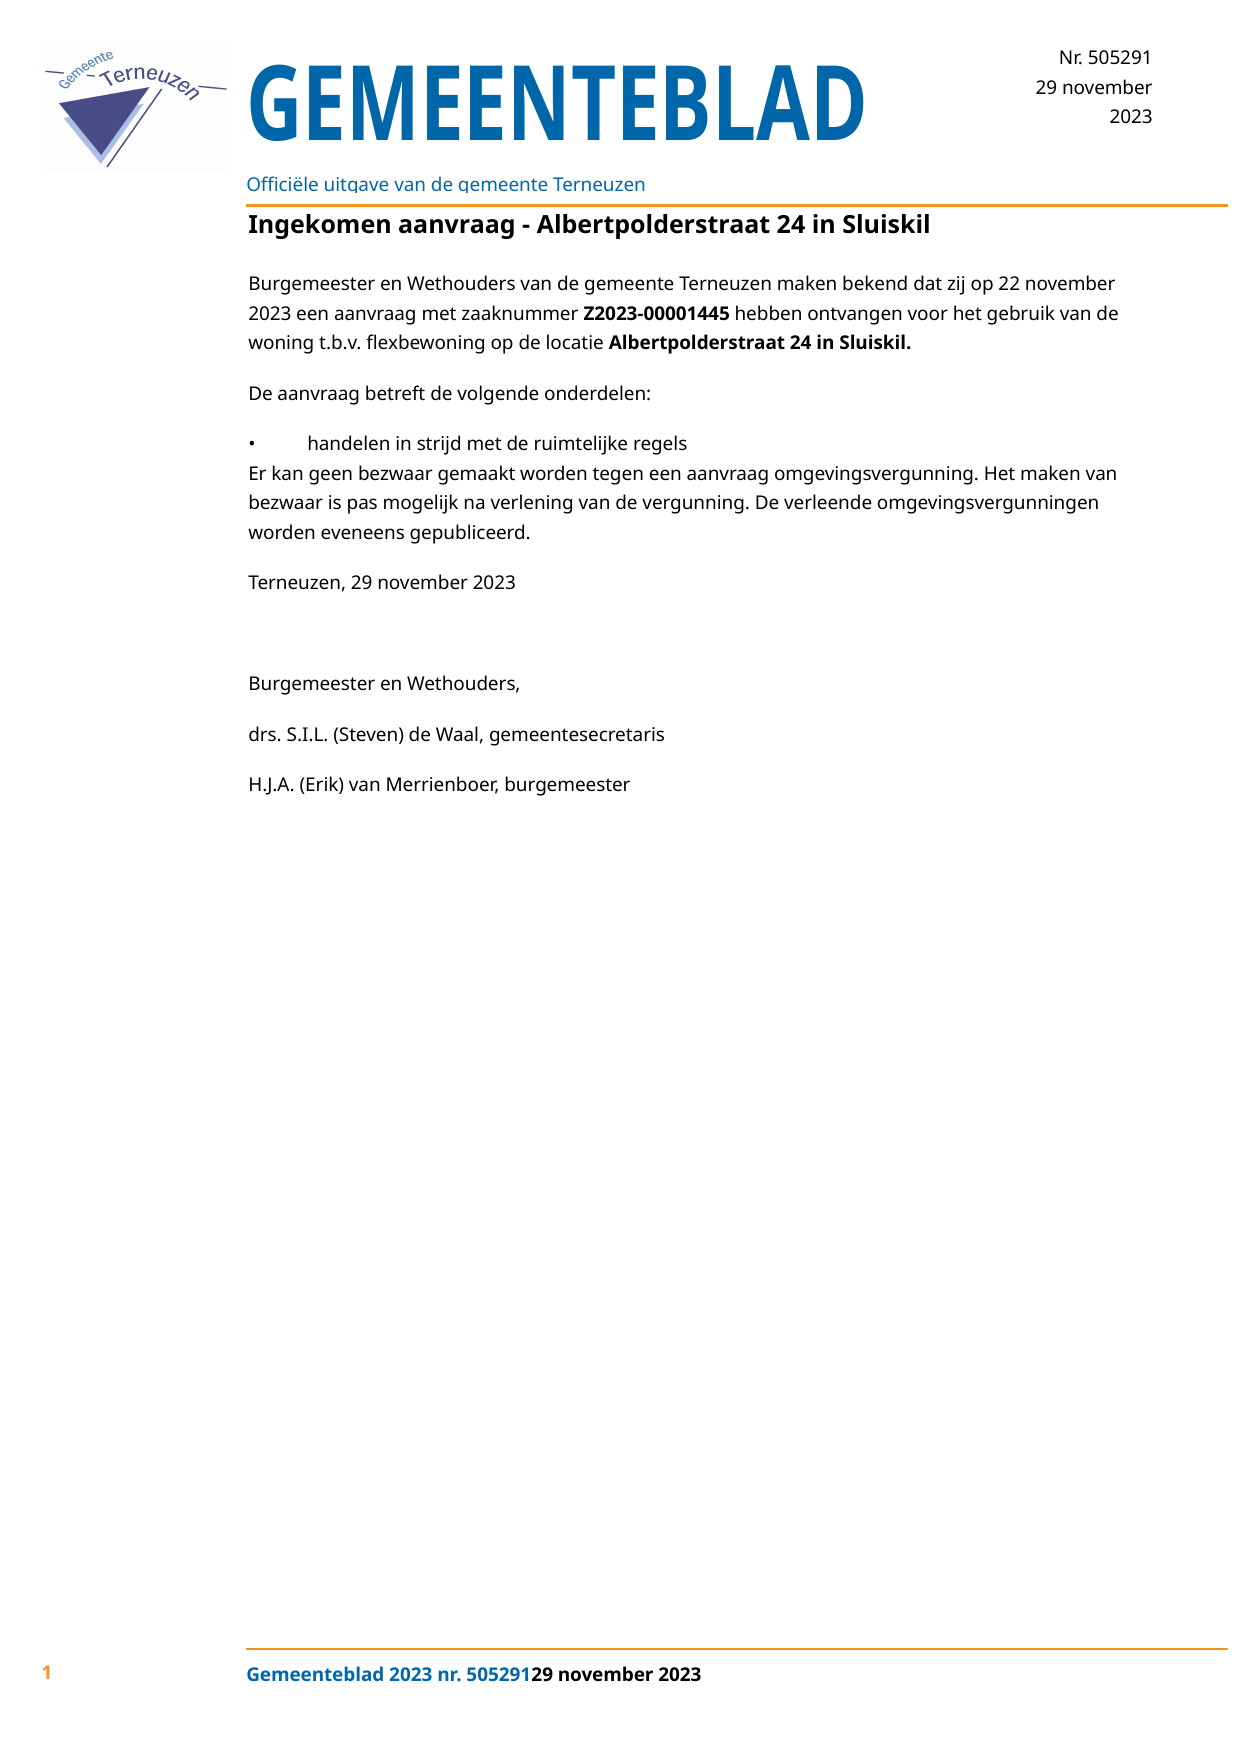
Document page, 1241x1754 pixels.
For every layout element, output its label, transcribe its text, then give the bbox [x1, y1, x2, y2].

text drs. S.I.L. (Steven) de Waal, gemeentesecretaris [248, 721, 1152, 746]
text Er kan geen bezwaar gemaakt worden tegen een aanvraag omgevingsvergunning. Het maken van bezwaar is pas mogelijk na verlening van de vergunning. De verleende omgevingsvergunningen worden eveneens gepubliceerd. [248, 460, 1152, 545]
text Ingekomen aanvraag - Albertpolderstraat 24 in Sluiskil [248, 207, 1152, 241]
text Burgemeester en Wethouders van de gemeente Terneuzen maken bekend dat zij op 22 november 2023 een aanvraag met zaaknummer Z2023-00001445 hebben ontvangen voor het gebruik van de woning t.b.v. flexbewoning op de locatie Albertpolderstraat 24 in Sluiskil. [248, 270, 1152, 355]
text Terneuzen, 29 november 2023 [248, 569, 1152, 595]
text H.J.A. (Erik) van Merrienboer, burgemeester [248, 771, 1152, 797]
text Burgemeester en Wethouders, [248, 670, 1152, 696]
text De aanvraag betreft de volgende onderdelen: [248, 380, 1152, 406]
picture [41, 47, 231, 172]
list handelen in strijd met de ruimtelijke regels [248, 430, 1152, 456]
